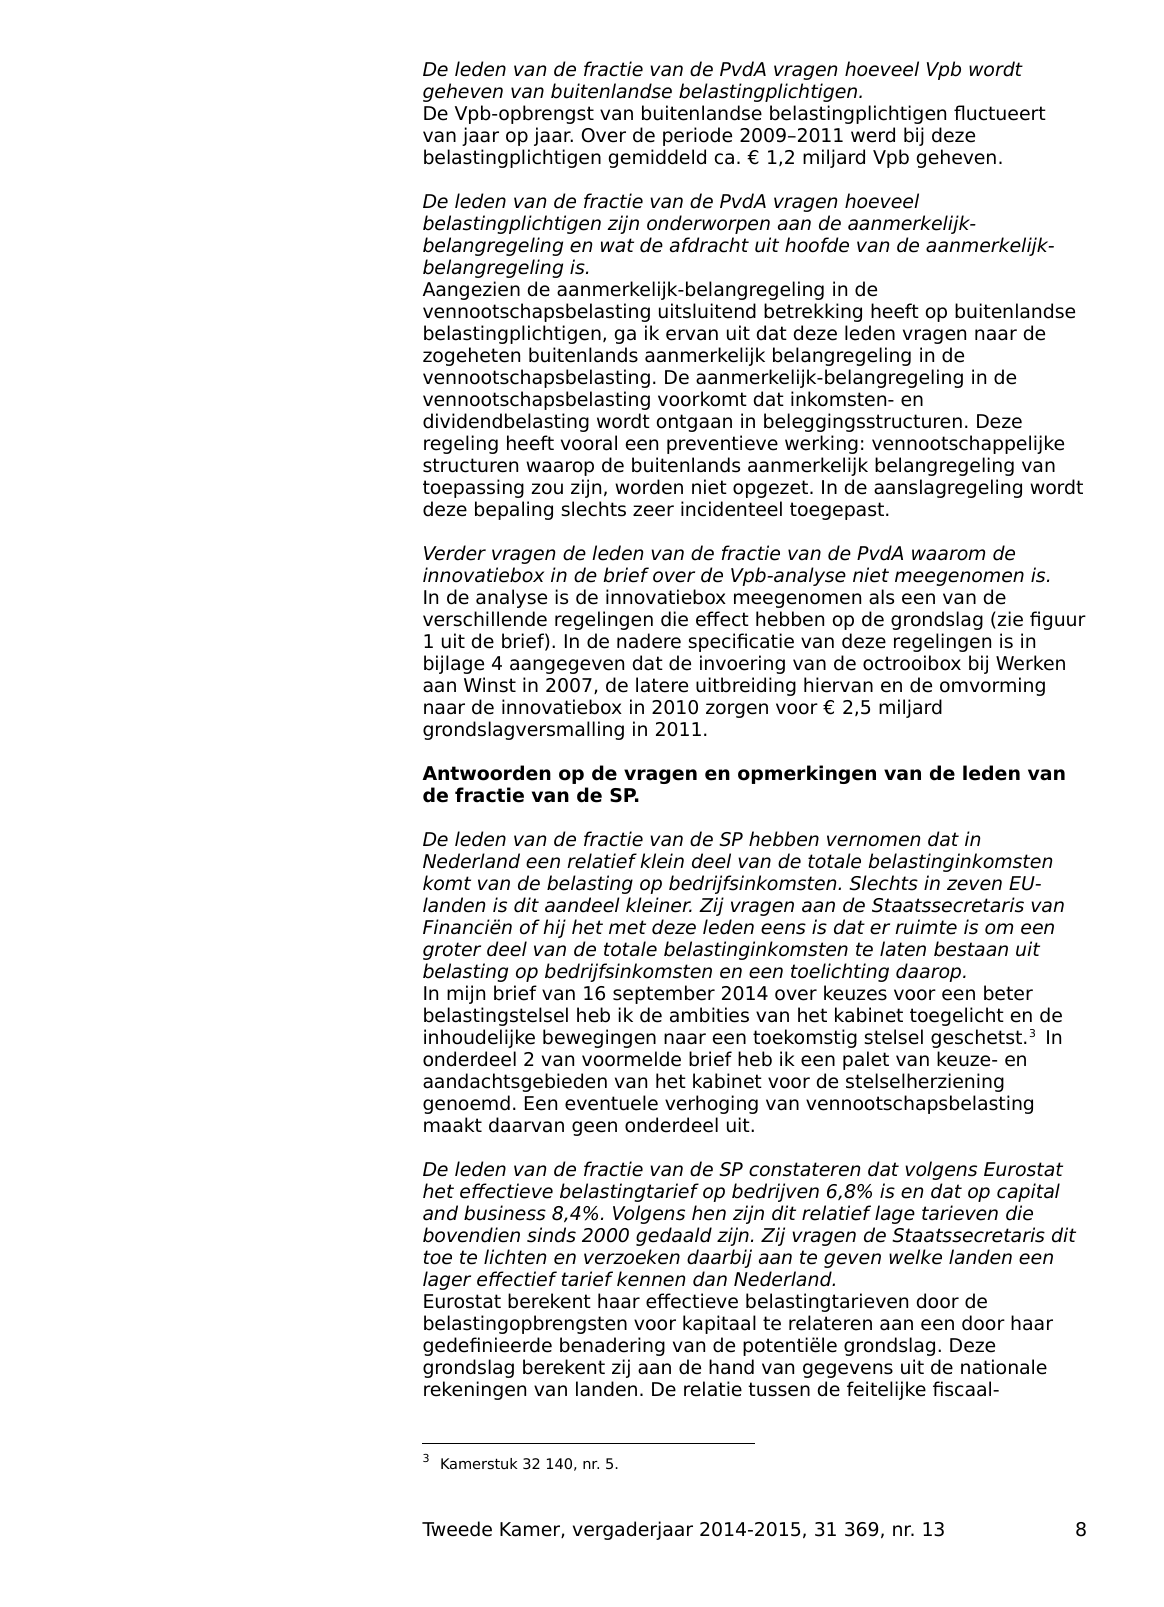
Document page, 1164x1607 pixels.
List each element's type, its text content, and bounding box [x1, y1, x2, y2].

text De leden van de fractie van de PvdA vragen hoeveel Vpb wordt geheven van buitenlandse belastingplichtigen. [422, 59, 1087, 103]
subtitle Antwoorden op de vragen en opmerkingen van de leden van de fractie van de SP. [422, 763, 1087, 807]
text Eurostat berekent haar effectieve belastingtarieven door de belastingopbrengsten voor kapitaal te relateren aan een door haar gedefinieerde benadering van de potentiële grondslag. Deze grondslag berekent zij aan de hand van gegevens uit de nationale rekeningen van landen. De relatie tussen de feitelijke fiscaal- [422, 1291, 1087, 1401]
text Verder vragen de leden van de fractie van de PvdA waarom de innovatiebox in de brief over de Vpb-analyse niet meegenomen is. [422, 543, 1087, 587]
text De leden van de fractie van de SP constateren dat volgens Eurostat het effectieve belastingtarief op bedrijven 6,8% is en dat op capital and business 8,4%. Volgens hen zijn dit relatief lage tarieven die bovendien sinds 2000 gedaald zijn. Zij vragen de Staatssecretaris dit toe te lichten en verzoeken daarbij aan te geven welke landen een lager effectief tarief kennen dan Nederland. [422, 1159, 1087, 1291]
text De Vpb-opbrengst van buitenlandse belastingplichtigen fluctueert van jaar op jaar. Over de periode 2009–2011 werd bij deze belastingplichtigen gemiddeld ca. € 1,2 miljard Vpb geheven. [422, 103, 1087, 169]
text In de analyse is de innovatiebox meegenomen als een van de verschillende regelingen die effect hebben op de grondslag (zie figuur 1 uit de brief). In de nadere specificatie van deze regelingen is in bijlage 4 aangegeven dat de invoering van de octrooibox bij Werken aan Winst in 2007, de latere uitbreiding hiervan en de omvorming naar de innovatiebox in 2010 zorgen voor € 2,5 miljard grondslagversmalling in 2011. [422, 587, 1087, 741]
text In mijn brief van 16 september 2014 over keuzes voor een beter belastingstelsel heb ik de ambities van het kabinet toegelicht en de inhoudelijke bewegingen naar een toekomstig stelsel geschetst. In onderdeel 2 van voormelde brief heb ik een palet van keuze- en aandachtsgebieden van het kabinet voor de stelselherziening genoemd. Een eventuele verhoging van vennootschapsbelasting maakt daarvan geen onderdeel uit. [422, 983, 1087, 1137]
text De leden van de fractie van de SP hebben vernomen dat in Nederland een relatief klein deel van de totale belastinginkomsten komt van de belasting op bedrijfsinkomsten. Slechts in zeven EU-landen is dit aandeel kleiner. Zij vragen aan de Staatssecretaris van Financiën of hij het met deze leden eens is dat er ruimte is om een groter deel van de totale belastinginkomsten te laten bestaan uit belasting op bedrijfsinkomsten en een toelichting daarop. [422, 829, 1087, 983]
text Aangezien de aanmerkelijk-belangregeling in de vennootschapsbelasting uitsluitend betrekking heeft op buitenlandse belastingplichtigen, ga ik ervan uit dat deze leden vragen naar de zogeheten buitenlands aanmerkelijk belangregeling in de vennootschapsbelasting. De aanmerkelijk-belangregeling in de vennootschapsbelasting voorkomt dat inkomsten- en dividendbelasting wordt ontgaan in beleggingsstructuren. Deze regeling heeft vooral een preventieve werking: vennootschappelijke structuren waarop de buitenlands aanmerkelijk belangregeling van toepassing zou zijn, worden niet opgezet. In de aanslagregeling wordt deze bepaling slechts zeer incidenteel toegepast. [422, 279, 1087, 521]
text De leden van de fractie van de PvdA vragen hoeveel belastingplichtigen zijn onderworpen aan de aanmerkelijk-belangregeling en wat de afdracht uit hoofde van de aanmerkelijk-belangregeling is. [422, 191, 1087, 279]
text Kamerstuk 32 140, nr. 5. [422, 1452, 1087, 1474]
